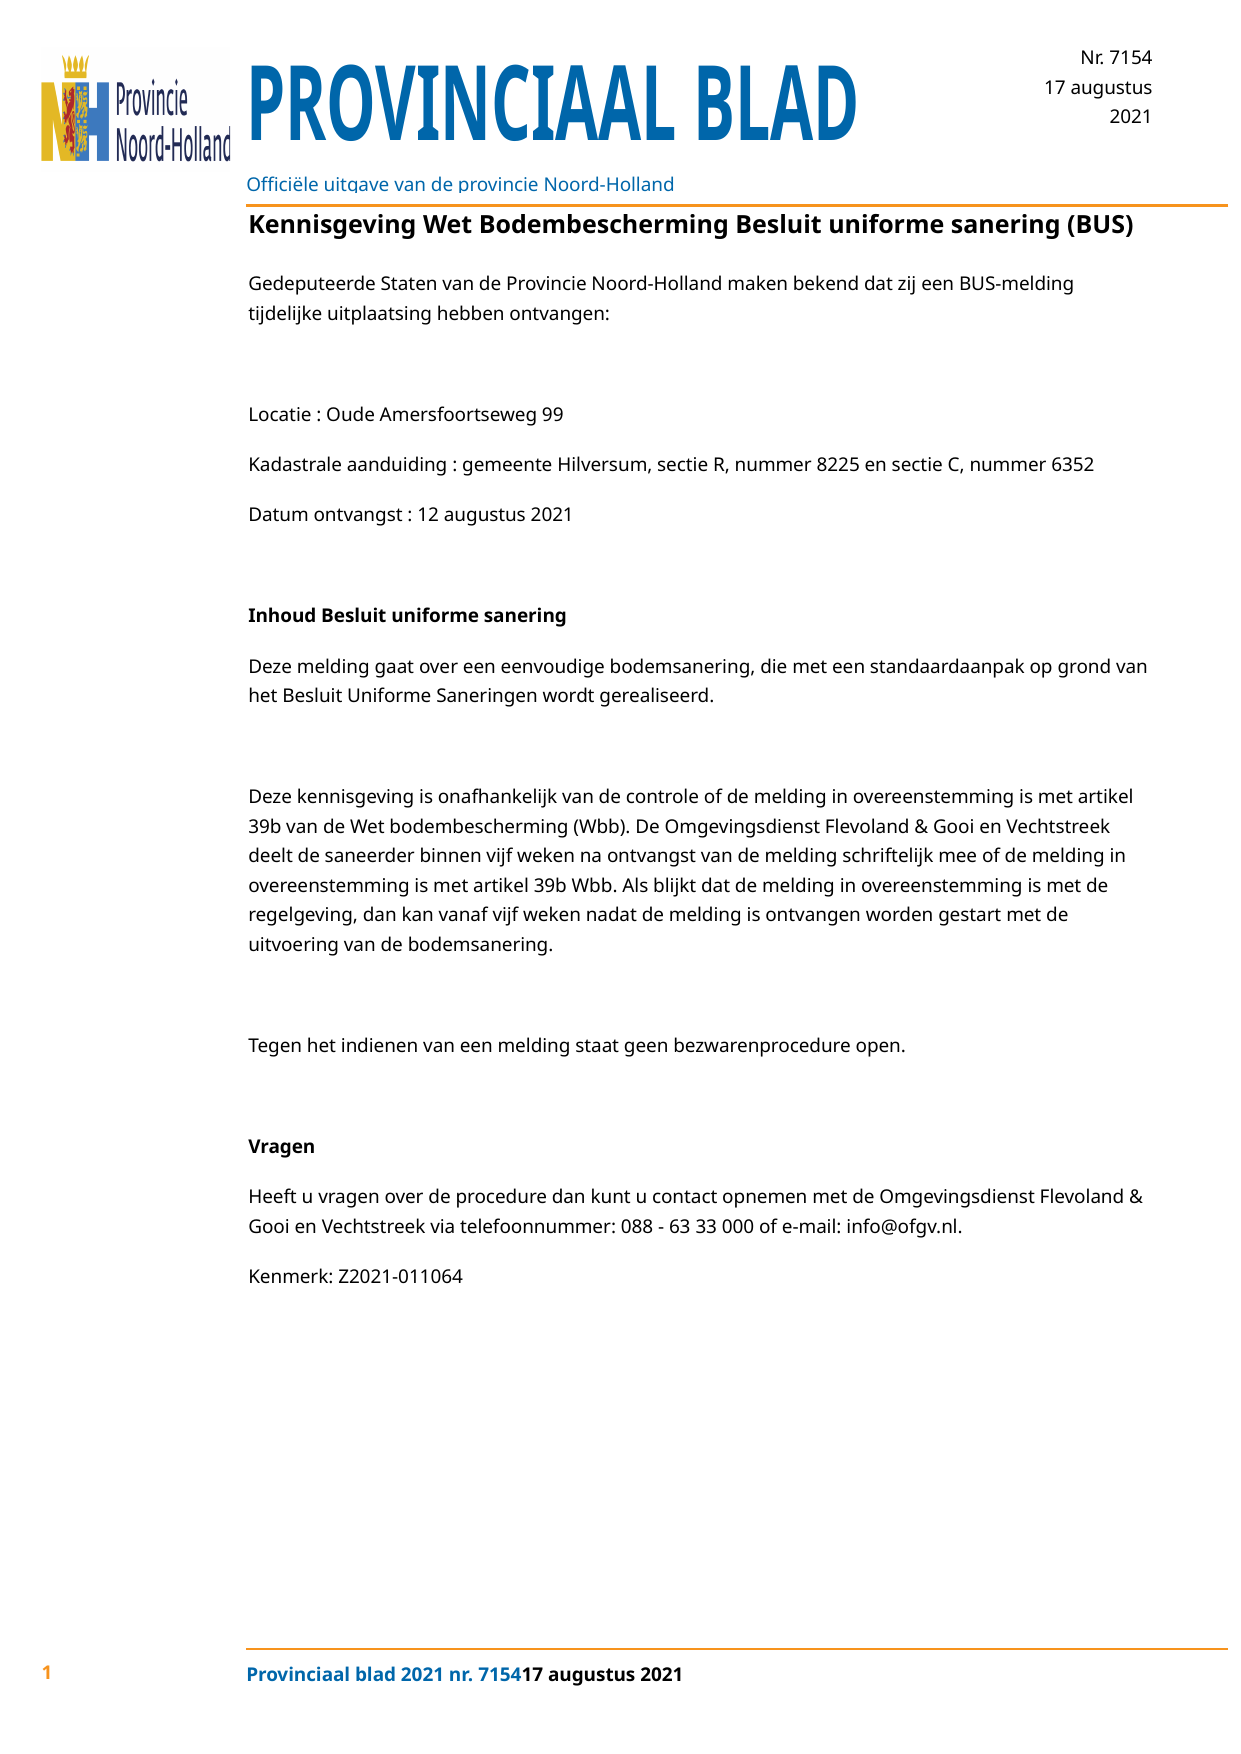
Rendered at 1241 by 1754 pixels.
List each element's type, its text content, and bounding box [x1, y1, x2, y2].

text Locatie : Oude Amersfoortseweg 99 [248, 401, 1152, 426]
text Deze melding gaat over een eenvoudige bodemsanering, die met een standaardaanpak op grond van het Besluit Uniforme Saneringen wordt gerealiseerd. [248, 653, 1152, 708]
text Kenmerk: Z2021-011064 [248, 1263, 1152, 1289]
text Kadastrale aanduiding : gemeente Hilversum, sectie R, nummer 8225 en sectie C, nummer 6352 [248, 451, 1152, 477]
text Inhoud Besluit uniforme sanering [248, 602, 1152, 628]
text Vragen [248, 1133, 1152, 1158]
picture [41, 47, 231, 172]
text Tegen het indienen van een melding staat geen bezwarenprocedure open. [248, 1032, 1152, 1058]
text Heeft u vragen over de procedure dan kunt u contact opnemen met de Omgevingsdienst Flevoland & Gooi en Vechtstreek via telefoonnummer: 088 - 63 33 000 of e-mail: info@ofgv.nl. [248, 1183, 1152, 1238]
text Deze kennisgeving is onafhankelijk van de controle of de melding in overeenstemming is met artikel 39b van de Wet bodembescherming (Wbb). De Omgevingsdienst Flevoland & Gooi en Vechtstreek deelt de saneerder binnen vijf weken na ontvangst van de melding schriftelijk mee of de melding in overeenstemming is met artikel 39b Wbb. Als blijkt dat de melding in overeenstemming is met de regelgeving, dan kan vanaf vijf weken nadat de melding is ontvangen worden gestart met de uitvoering van de bodemsanering. [248, 783, 1152, 957]
text Kennisgeving Wet Bodembescherming Besluit uniforme sanering (BUS) [248, 207, 1152, 241]
text Gedeputeerde Staten van de Provincie Noord-Holland maken bekend dat zij een BUS-melding tijdelijke uitplaatsing hebben ontvangen: [248, 270, 1152, 326]
text Datum ontvangst : 12 augustus 2021 [248, 502, 1152, 527]
